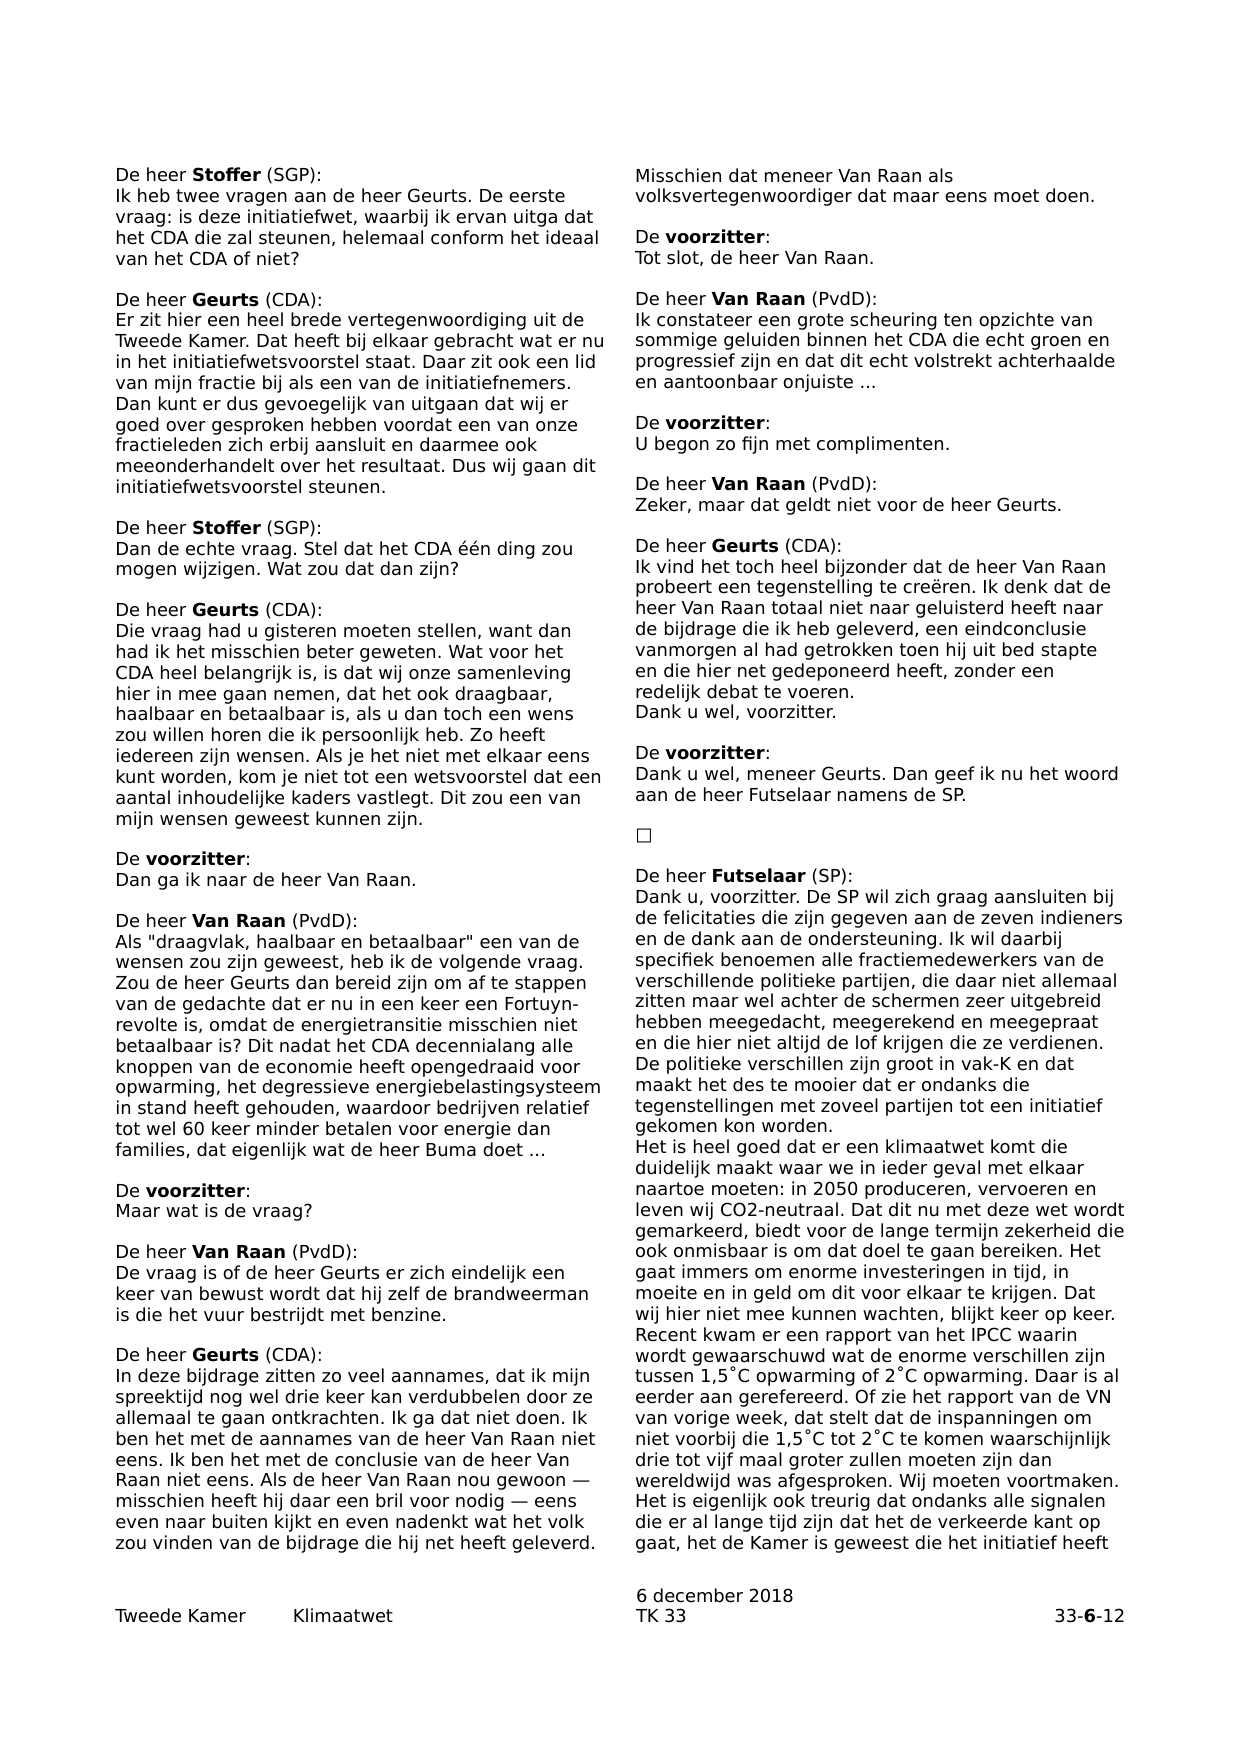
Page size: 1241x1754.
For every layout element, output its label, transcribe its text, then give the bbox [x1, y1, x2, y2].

text ⬜ [635, 826, 1125, 846]
text Dank u wel, meneer Geurts. Dan geef ik nu het woord aan de heer Futselaar namens de SP. [635, 764, 1125, 806]
text De voorzitter: [635, 743, 1125, 764]
text De heer Geurts (CDA): [635, 536, 1125, 556]
text Ik heb twee vragen aan de heer Geurts. De eerste vraag: is deze initiatiefwet, waarbij ik ervan uitga dat het CDA die zal steunen, helemaal conform het ideaal van het CDA of niet? [115, 186, 605, 269]
text Maar wat is de vraag? [115, 1201, 605, 1222]
text De vraag is of de heer Geurts er zich eindelijk een keer van bewust wordt dat hij zelf de brandweerman is die het vuur bestrijdt met benzine. [115, 1263, 605, 1325]
text De voorzitter: [635, 413, 1125, 433]
text De heer Stoffer (SGP): [115, 165, 605, 186]
text De heer Van Raan (PvdD): [115, 911, 605, 931]
text Dan ga ik naar de heer Van Raan. [115, 870, 605, 891]
text De heer Van Raan (PvdD): [635, 474, 1125, 495]
text Het is heel goed dat er een klimaatwet komt die duidelijk maakt waar we in ieder geval met elkaar naartoe moeten: in 2050 produceren, vervoeren en leven wij CO2-neutraal. Dat dit nu met deze wet wordt gemarkeerd, biedt voor de lange termijn zekerheid die ook onmisbaar is om dat doel te gaan bereiken. Het gaat immers om enorme investeringen in tijd, in moeite en in geld om dit voor elkaar te krijgen. Dat wij hier niet mee kunnen wachten, blijkt keer op keer. Recent kwam er een rapport van het IPCC waarin wordt gewaarschuwd wat de enorme verschillen zijn tussen 1,5˚C opwarming of 2˚C opwarming. Daar is al eerder aan gerefereerd. Of zie het rapport van de VN van vorige week, dat stelt dat de inspanningen om niet voorbij die 1,5˚C tot 2˚C te komen waarschijnlijk drie tot vijf maal groter zullen moeten zijn dan wereldwijd was afgesproken. Wij moeten voortmaken. Het is eigenlijk ook treurig dat ondanks alle signalen die er al lange tijd zijn dat het de verkeerde kant op gaat, het de Kamer is geweest die het initiatief heeft [635, 1137, 1125, 1554]
text Ik constateer een grote scheuring ten opzichte van sommige geluiden binnen het CDA die echt groen en progressief zijn en dat dit echt volstrekt achterhaalde en aantoonbaar onjuiste ... [635, 309, 1125, 393]
text De heer Futselaar (SP): [635, 866, 1125, 887]
text In deze bijdrage zitten zo veel aannames, dat ik mijn spreektijd nog wel drie keer kan verdubbelen door ze allemaal te gaan ontkrachten. Ik ga dat niet doen. Ik ben het met de aannames van de heer Van Raan niet eens. Ik ben het met de conclusie van de heer Van Raan niet eens. Als de heer Van Raan nou gewoon — misschien heeft hij daar een bril voor nodig — eens even naar buiten kijkt en even nadenkt wat het volk zou vinden van de bijdrage die hij net heeft geleverd. [115, 1366, 605, 1553]
text Dank u wel, voorzitter. [635, 702, 1125, 723]
text De voorzitter: [115, 1181, 605, 1201]
text Tot slot, de heer Van Raan. [635, 248, 1125, 268]
text Ik vind het toch heel bijzonder dat de heer Van Raan probeert een tegenstelling te creëren. Ik denk dat de heer Van Raan totaal niet naar geluisterd heeft naar de bijdrage die ik heb geleverd, een eindconclusie vanmorgen al had getrokken toen hij uit bed stapte en die hier net gedeponeerd heeft, zonder een redelijk debat te voeren. [635, 556, 1125, 702]
text Dank u, voorzitter. De SP wil zich graag aansluiten bij de felicitaties die zijn gegeven aan de zeven indieners en de dank aan de ondersteuning. Ik wil daarbij specifiek benoemen alle fractiemedewerkers van de verschillende politieke partijen, die daar niet allemaal zitten maar wel achter de schermen zeer uitgebreid hebben meegedacht, meegerekend en meegepraat en die hier niet altijd de lof krijgen die ze verdienen. De politieke verschillen zijn groot in vak-K en dat maakt het des te mooier dat er ondanks die tegenstellingen met zoveel partijen tot een initiatief gekomen kon worden. [635, 887, 1125, 1137]
text Die vraag had u gisteren moeten stellen, want dan had ik het misschien beter geweten. Wat voor het CDA heel belangrijk is, is dat wij onze samenleving hier in mee gaan nemen, dat het ook draagbaar, haalbaar en betaalbaar is, als u dan toch een wens zou willen horen die ik persoonlijk heb. Zo heeft iedereen zijn wensen. Als je het niet met elkaar eens kunt worden, kom je niet tot een wetsvoorstel dat een aantal inhoudelijke kaders vastlegt. Dit zou een van mijn wensen geweest kunnen zijn. [115, 621, 605, 829]
text De voorzitter: [635, 227, 1125, 248]
text Zeker, maar dat geldt niet voor de heer Geurts. [635, 495, 1125, 516]
text Misschien dat meneer Van Raan als volksvertegenwoordiger dat maar eens moet doen. [635, 165, 1125, 207]
text De heer Geurts (CDA): [115, 289, 605, 310]
text De voorzitter: [115, 849, 605, 870]
text Als "draagvlak, haalbaar en betaalbaar" een van de wensen zou zijn geweest, heb ik de volgende vraag. Zou de heer Geurts dan bereid zijn om af te stappen van de gedachte dat er nu in een keer een Fortuyn-revolte is, omdat de energietransitie misschien niet betaalbaar is? Dit nadat het CDA decennialang alle knoppen van de economie heeft opengedraaid voor opwarming, het degressieve energiebelastingsysteem in stand heeft gehouden, waardoor bedrijven relatief tot wel 60 keer minder betalen voor energie dan families, dat eigenlijk wat de heer Buma doet ... [115, 931, 605, 1161]
text Er zit hier een heel brede vertegenwoordiging uit de Tweede Kamer. Dat heeft bij elkaar gebracht wat er nu in het initiatiefwetsvoorstel staat. Daar zit ook een lid van mijn fractie bij als een van de initiatiefnemers. Dan kunt er dus gevoegelijk van uitgaan dat wij er goed over gesproken hebben voordat een van onze fractieleden zich erbij aansluit en daarmee ook meeonderhandelt over het resultaat. Dus wij gaan dit initiatiefwetsvoorstel steunen. [115, 310, 605, 498]
text De heer Geurts (CDA): [115, 1345, 605, 1366]
text U begon zo fijn met complimenten. [635, 433, 1125, 454]
text De heer Stoffer (SGP): [115, 518, 605, 538]
text Dan de echte vraag. Stel dat het CDA één ding zou mogen wijzigen. Wat zou dat dan zijn? [115, 538, 605, 580]
text De heer Van Raan (PvdD): [635, 288, 1125, 309]
text De heer Geurts (CDA): [115, 600, 605, 621]
text De heer Van Raan (PvdD): [115, 1242, 605, 1263]
